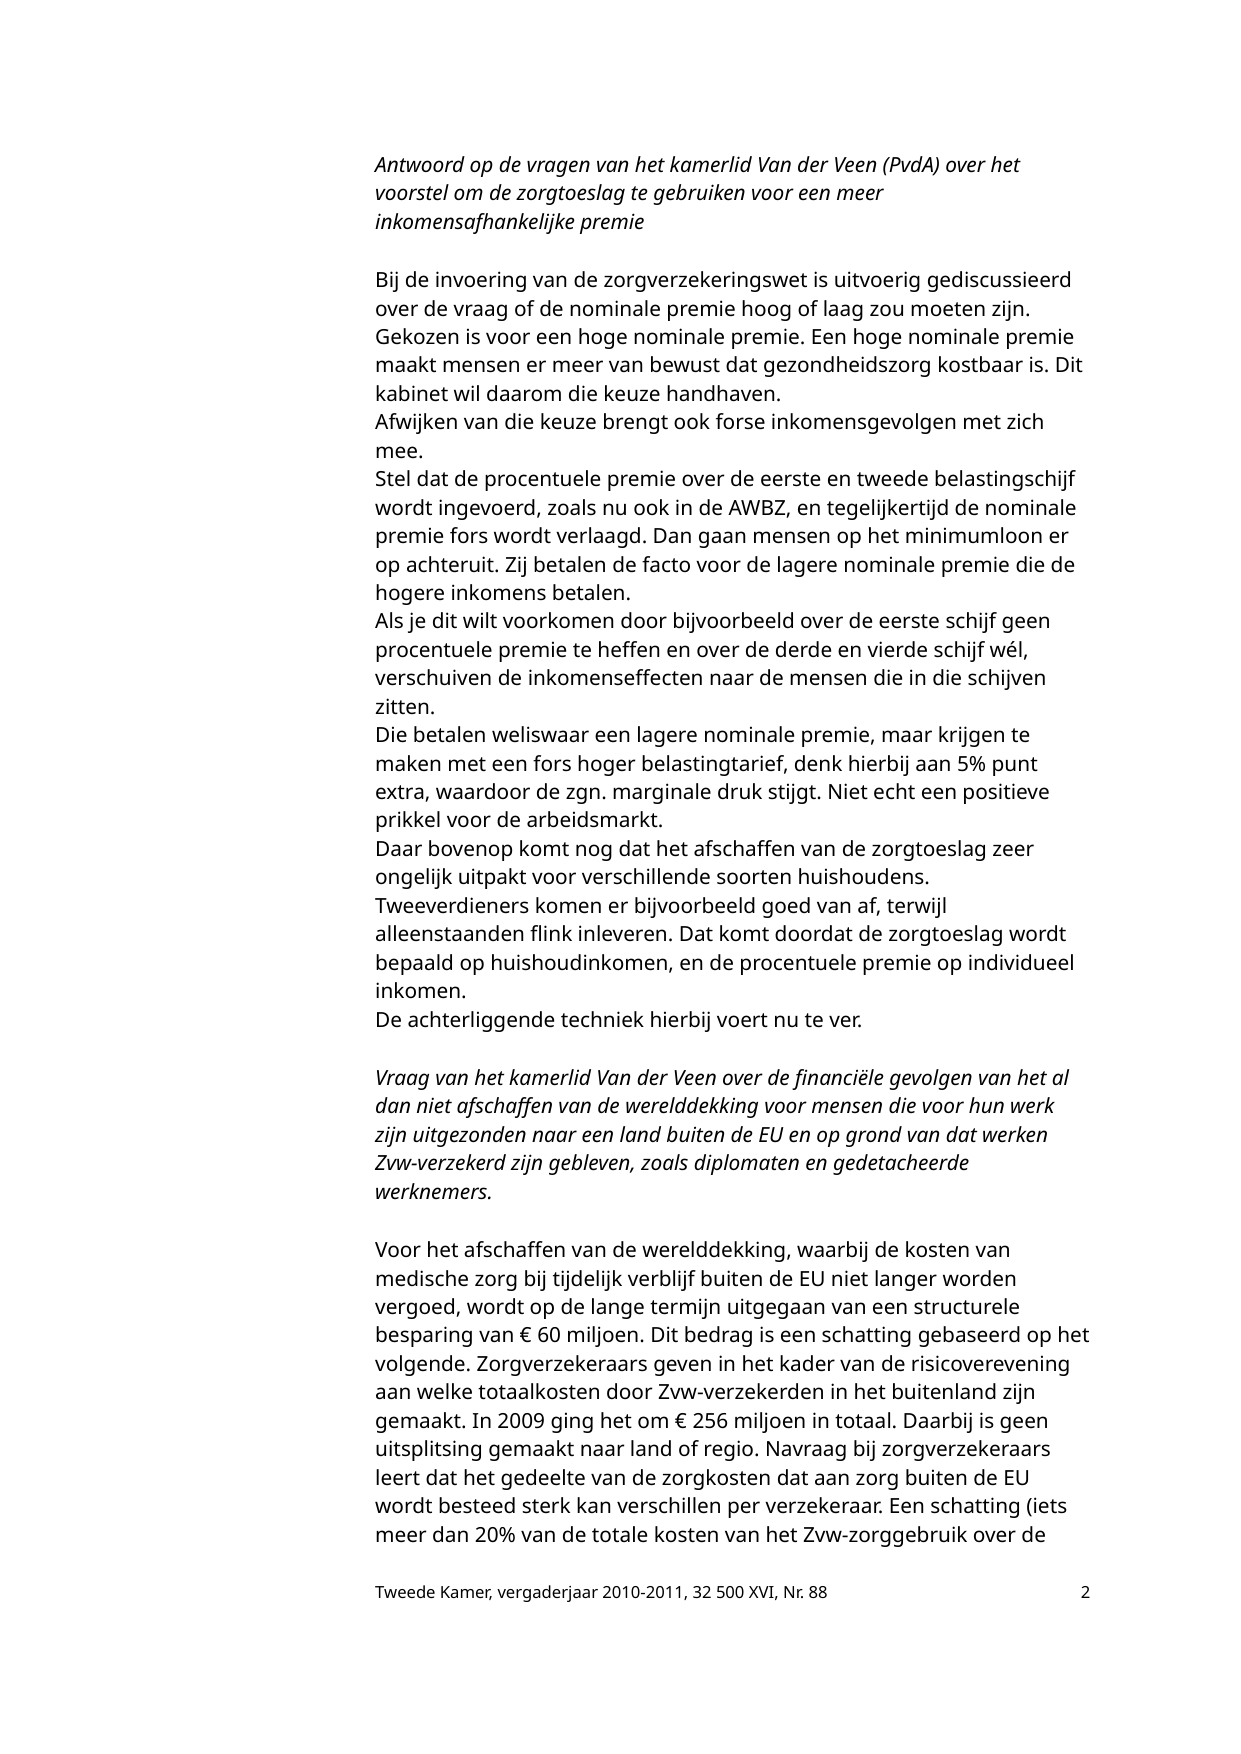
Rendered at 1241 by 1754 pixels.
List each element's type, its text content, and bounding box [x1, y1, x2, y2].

text Vraag van het kamerlid Van der Veen over de financiële gevolgen van het al dan niet afschaffen van de werelddekking voor mensen die voor hun werk zijn uitgezonden naar een land buiten de EU en op grond van dat werken Zvw-verzekerd zijn gebleven, zoals diplomaten en gedetacheerde werknemers. [375, 1063, 1090, 1205]
text Als je dit wilt voorkomen door bijvoorbeeld over de eerste schijf geen procentuele premie te heffen en over de derde en vierde schijf wél, verschuiven de inkomenseffecten naar de mensen die in die schijven zitten. [375, 607, 1090, 720]
text Bij de invoering van de zorgverzekeringswet is uitvoerig gediscussieerd over de vraag of de nominale premie hoog of laag zou moeten zijn. Gekozen is voor een hoge nominale premie. Een hoge nominale premie maakt mensen er meer van bewust dat gezondheidszorg kostbaar is. Dit kabinet wil daarom die keuze handhaven. [375, 265, 1090, 407]
text Antwoord op de vragen van het kamerlid Van der Veen (PvdA) over het voorstel om de zorgtoeslag te gebruiken voor een meer inkomensafhankelijke premie [375, 150, 1090, 235]
text De achterliggende techniek hierbij voert nu te ver. [375, 1005, 1090, 1033]
text Stel dat de procentuele premie over de eerste en tweede belastingschijf wordt ingevoerd, zoals nu ook in de AWBZ, en tegelijkertijd de nominale premie fors wordt verlaagd. Dan gaan mensen op het minimumloon er op achteruit. Zij betalen de facto voor de lagere nominale premie die de hogere inkomens betalen. [375, 464, 1090, 607]
text Voor het afschaffen van de werelddekking, waarbij de kosten van medische zorg bij tijdelijk verblijf buiten de EU niet langer worden vergoed, wordt op de lange termijn uitgegaan van een structurele besparing van € 60 miljoen. Dit bedrag is een schatting gebaseerd op het volgende. Zorgverzekeraars geven in het kader van de risicoverevening aan welke totaalkosten door Zvw-verzekerden in het buitenland zijn gemaakt. In 2009 ging het om € 256 miljoen in totaal. Daarbij is geen uitsplitsing gemaakt naar land of regio. Navraag bij zorgverzekeraars leert dat het gedeelte van de zorgkosten dat aan zorg buiten de EU wordt besteed sterk kan verschillen per verzekeraar. Een schatting (iets meer dan 20% van de totale kosten van het Zvw-zorggebruik over de [375, 1235, 1090, 1548]
text Die betalen weliswaar een lagere nominale premie, maar krijgen te maken met een fors hoger belastingtarief, denk hierbij aan 5% punt extra, waardoor de zgn. marginale druk stijgt. Niet echt een positieve prikkel voor de arbeidsmarkt. [375, 720, 1090, 834]
text Daar bovenop komt nog dat het afschaffen van de zorgtoeslag zeer ongelijk uitpakt voor verschillende soorten huishoudens. Tweeverdieners komen er bijvoorbeeld goed van af, terwijl alleenstaanden flink inleveren. Dat komt doordat de zorgtoeslag wordt bepaald op huishoudinkomen, en de procentuele premie op individueel inkomen. [375, 834, 1090, 1005]
text Afwijken van die keuze brengt ook forse inkomensgevolgen met zich mee. [375, 407, 1090, 464]
